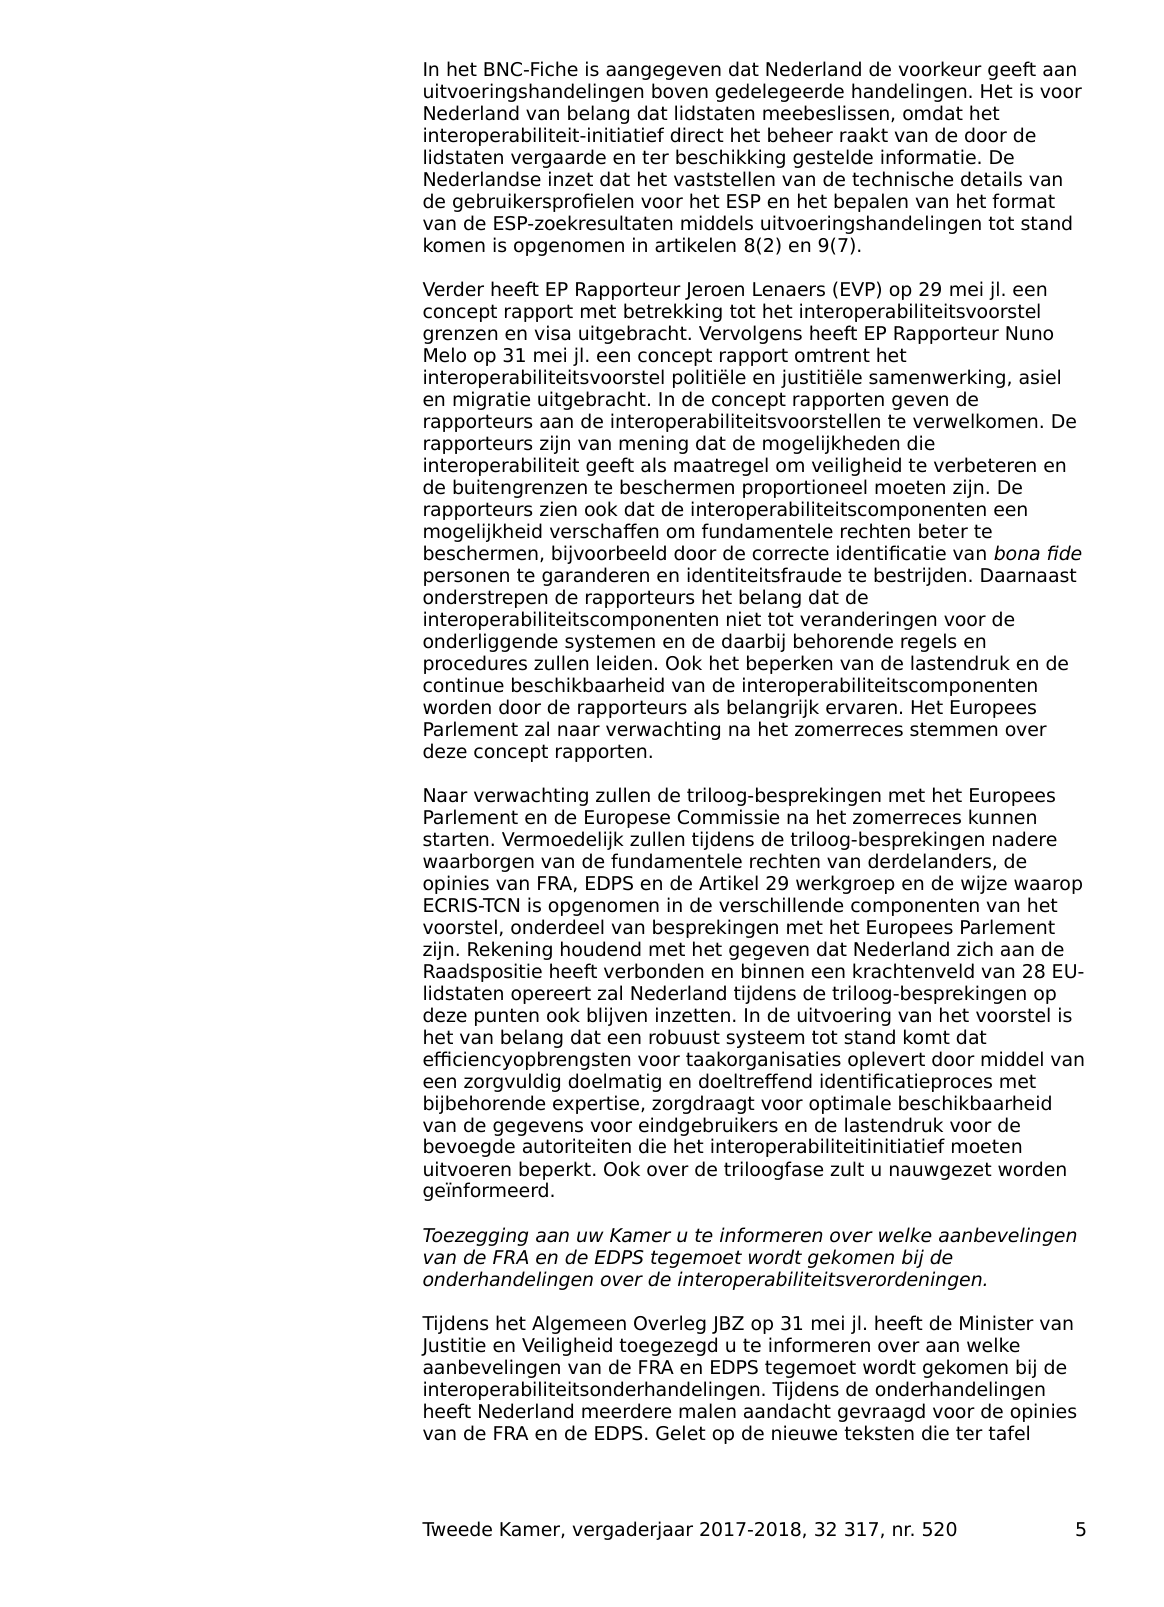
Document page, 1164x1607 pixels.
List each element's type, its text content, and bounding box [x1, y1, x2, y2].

text Verder heeft EP Rapporteur Jeroen Lenaers (EVP) op 29 mei jl. een concept rapport met betrekking tot het interoperabiliteitsvoorstel grenzen en visa uitgebracht. Vervolgens heeft EP Rapporteur Nuno Melo op 31 mei jl. een concept rapport omtrent het interoperabiliteitsvoorstel politiële en justitiële samenwerking, asiel en migratie uitgebracht. In de concept rapporten geven de rapporteurs aan de interoperabiliteitsvoorstellen te verwelkomen. De rapporteurs zijn van mening dat de mogelijkheden die interoperabiliteit geeft als maatregel om veiligheid te verbeteren en de buitengrenzen te beschermen proportioneel moeten zijn. De rapporteurs zien ook dat de interoperabiliteitscomponenten een mogelijkheid verschaffen om fundamentele rechten beter te beschermen, bijvoorbeeld door de correcte identificatie van bona fide personen te garanderen en identiteitsfraude te bestrijden. Daarnaast onderstrepen de rapporteurs het belang dat de interoperabiliteitscomponenten niet tot veranderingen voor de onderliggende systemen en de daarbij behorende regels en procedures zullen leiden. Ook het beperken van de lastendruk en de continue beschikbaarheid van de interoperabiliteitscomponenten worden door de rapporteurs als belangrijk ervaren. Het Europees Parlement zal naar verwachting na het zomerreces stemmen over deze concept rapporten. [422, 279, 1087, 763]
text Naar verwachting zullen de triloog-besprekingen met het Europees Parlement en de Europese Commissie na het zomerreces kunnen starten. Vermoedelijk zullen tijdens de triloog-besprekingen nadere waarborgen van de fundamentele rechten van derdelanders, de opinies van FRA, EDPS en de Artikel 29 werkgroep en de wijze waarop ECRIS-TCN is opgenomen in de verschillende componenten van het voorstel, onderdeel van besprekingen met het Europees Parlement zijn. Rekening houdend met het gegeven dat Nederland zich aan de Raadspositie heeft verbonden en binnen een krachtenveld van 28 EU-lidstaten opereert zal Nederland tijdens de triloog-besprekingen op deze punten ook blijven inzetten. In de uitvoering van het voorstel is het van belang dat een robuust systeem tot stand komt dat efficiencyopbrengsten voor taakorganisaties oplevert door middel van een zorgvuldig doelmatig en doeltreffend identificatieproces met bijbehorende expertise, zorgdraagt voor optimale beschikbaarheid van de gegevens voor eindgebruikers en de lastendruk voor de bevoegde autoriteiten die het interoperabiliteitinitiatief moeten uitvoeren beperkt. Ook over de triloogfase zult u nauwgezet worden geïnformeerd. [422, 785, 1087, 1202]
text In het BNC-Fiche is aangegeven dat Nederland de voorkeur geeft aan uitvoeringshandelingen boven gedelegeerde handelingen. Het is voor Nederland van belang dat lidstaten meebeslissen, omdat het interoperabiliteit-initiatief direct het beheer raakt van de door de lidstaten vergaarde en ter beschikking gestelde informatie. De Nederlandse inzet dat het vaststellen van de technische details van de gebruikersprofielen voor het ESP en het bepalen van het format van de ESP-zoekresultaten middels uitvoeringshandelingen tot stand komen is opgenomen in artikelen 8(2) en 9(7). [422, 59, 1087, 257]
text Toezegging aan uw Kamer u te informeren over welke aanbevelingen van de FRA en de EDPS tegemoet wordt gekomen bij de onderhandelingen over de interoperabiliteitsverordeningen. [422, 1224, 1087, 1291]
text Tijdens het Algemeen Overleg JBZ op 31 mei jl. heeft de Minister van Justitie en Veiligheid toegezegd u te informeren over aan welke aanbevelingen van de FRA en EDPS tegemoet wordt gekomen bij de interoperabiliteitsonderhandelingen. Tijdens de onderhandelingen heeft Nederland meerdere malen aandacht gevraagd voor de opinies van de FRA en de EDPS. Gelet op de nieuwe teksten die ter tafel [422, 1313, 1087, 1444]
